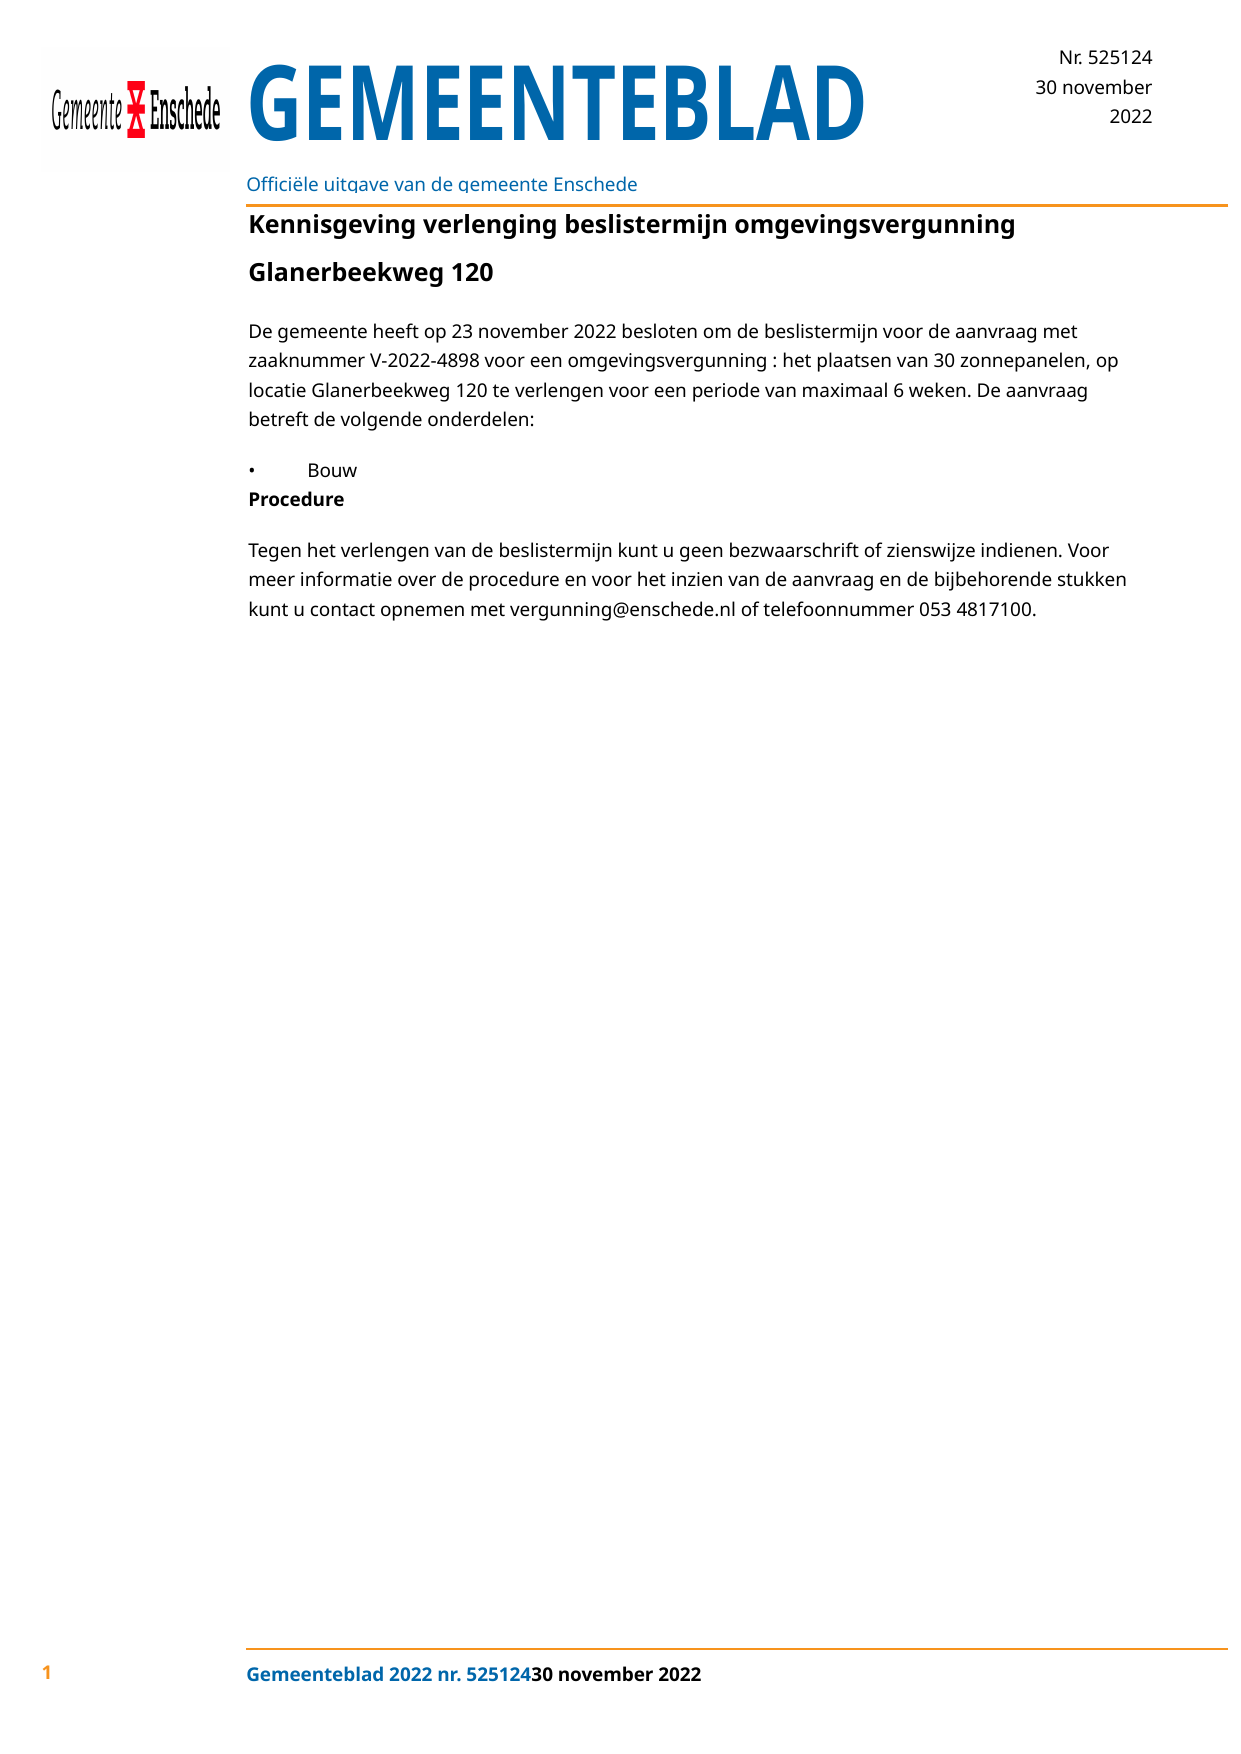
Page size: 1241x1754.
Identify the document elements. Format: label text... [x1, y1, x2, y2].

text Kennisgeving verlenging beslistermijn omgevingsvergunning Glanerbeekweg 120 [248, 207, 1152, 288]
text Tegen het verlengen van de beslistermijn kunt u geen bezwaarschrift of zienswijze indienen. Voor meer informatie over de procedure en voor het inzien van de aanvraag en de bijbehorende stukken kunt u contact opnemen met vergunning@enschede.nl of telefoonnummer 053 4817100. [248, 537, 1152, 622]
text Procedure [248, 487, 1152, 512]
text De gemeente heeft op 23 november 2022 besloten om de beslistermijn voor de aanvraag met zaaknummer V-2022-4898 voor een omgevingsvergunning : het plaatsen van 30 zonnepanelen, op locatie Glanerbeekweg 120 te verlengen voor een periode van maximaal 6 weken. De aanvraag betreft de volgende onderdelen: [248, 318, 1152, 432]
picture [41, 47, 231, 172]
list Bouw [248, 457, 1152, 483]
